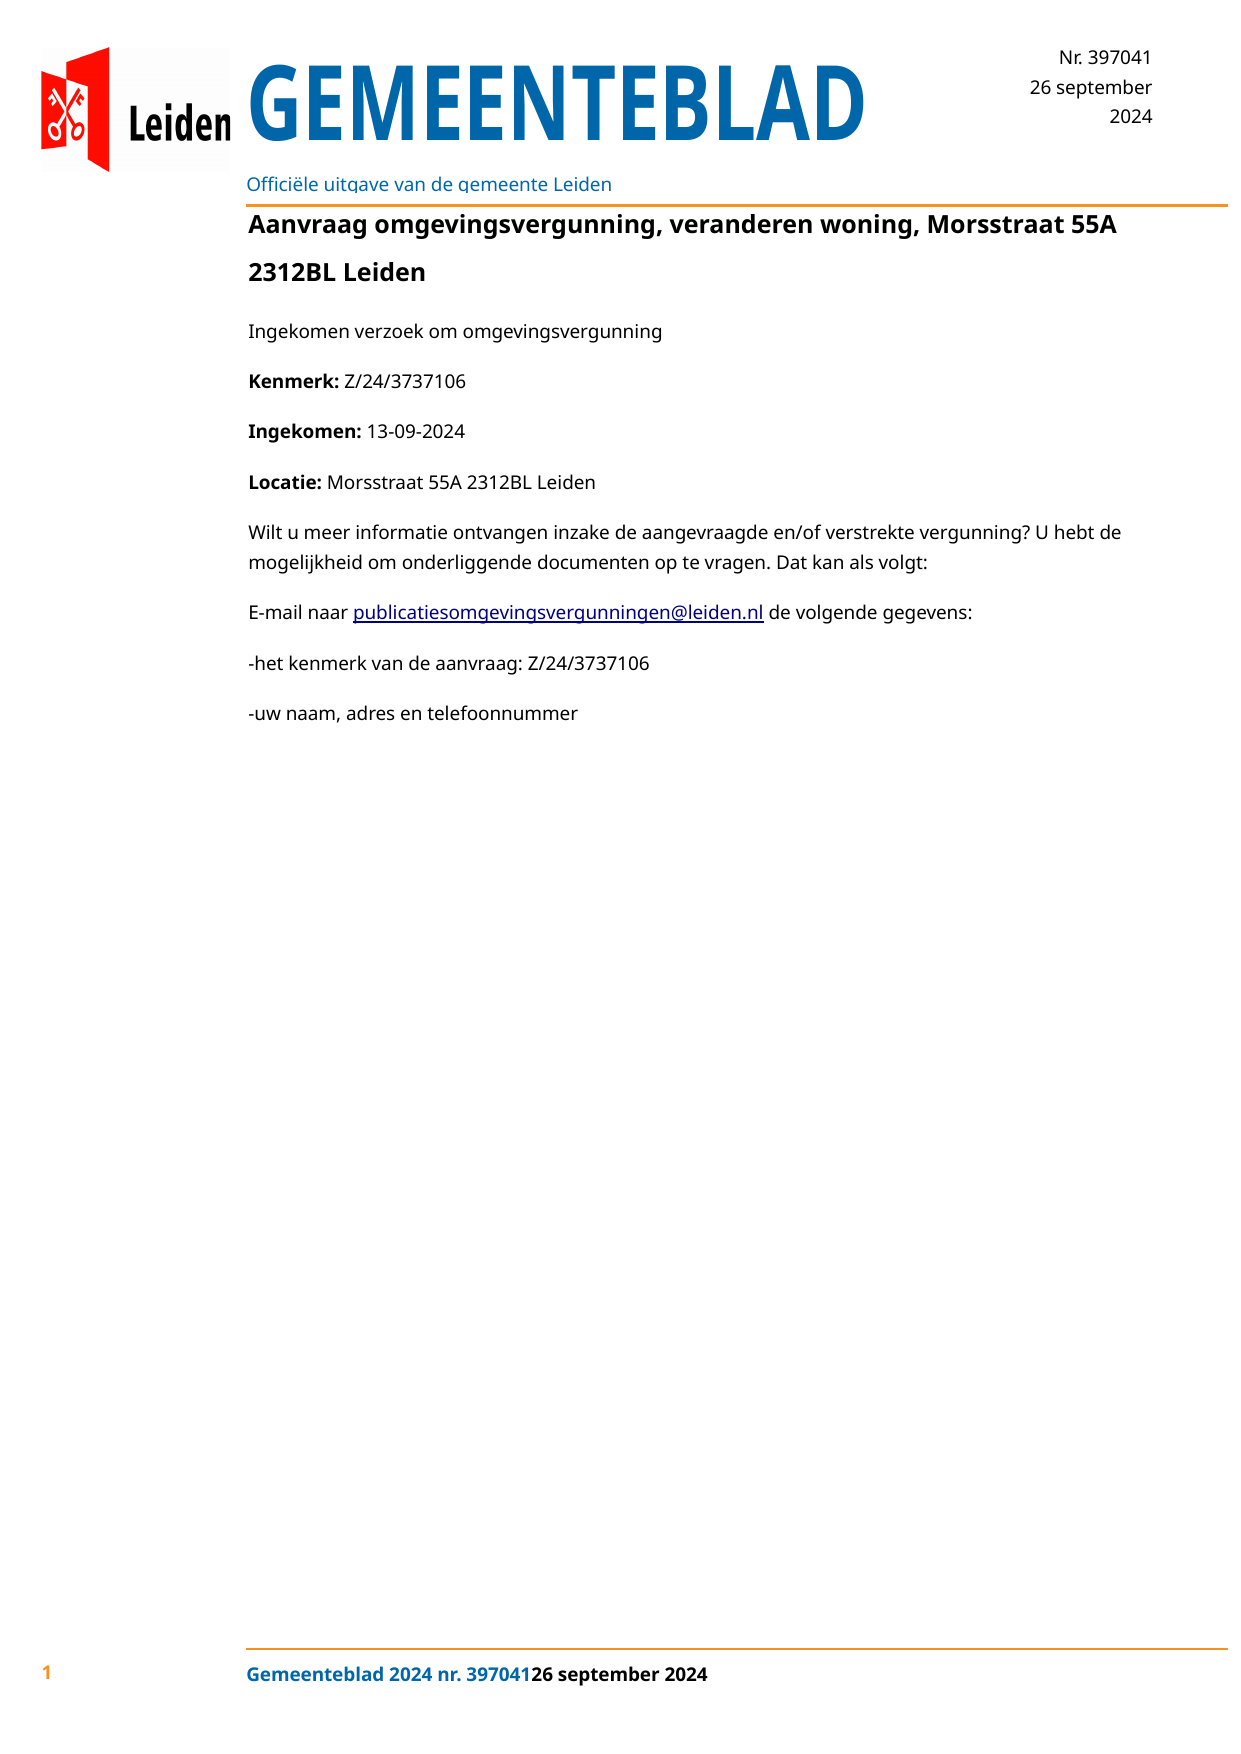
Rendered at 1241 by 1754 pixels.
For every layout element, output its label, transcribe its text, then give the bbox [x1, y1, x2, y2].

text Ingekomen verzoek om omgevingsvergunning [248, 318, 1152, 344]
text Aanvraag omgevingsvergunning, veranderen woning, Morsstraat 55A 2312BL Leiden [248, 207, 1152, 288]
text Locatie: Morsstraat 55A 2312BL Leiden [248, 469, 1152, 495]
text Ingekomen: 13-09-2024 [248, 419, 1152, 444]
text Wilt u meer informatie ontvangen inzake de aangevraagde en/of verstrekte vergunning? U hebt de mogelijkheid om onderliggende documenten op te vragen. Dat kan als volgt: [248, 519, 1152, 575]
text Kenmerk: Z/24/3737106 [248, 368, 1152, 394]
text E-mail naar publicatiesomgevingsvergunningen@leiden.nl de volgende gegevens: [248, 599, 1152, 625]
text -uw naam, adres en telefoonnummer [248, 700, 1152, 726]
picture [41, 47, 231, 172]
text -het kenmerk van de aanvraag: Z/24/3737106 [248, 650, 1152, 676]
